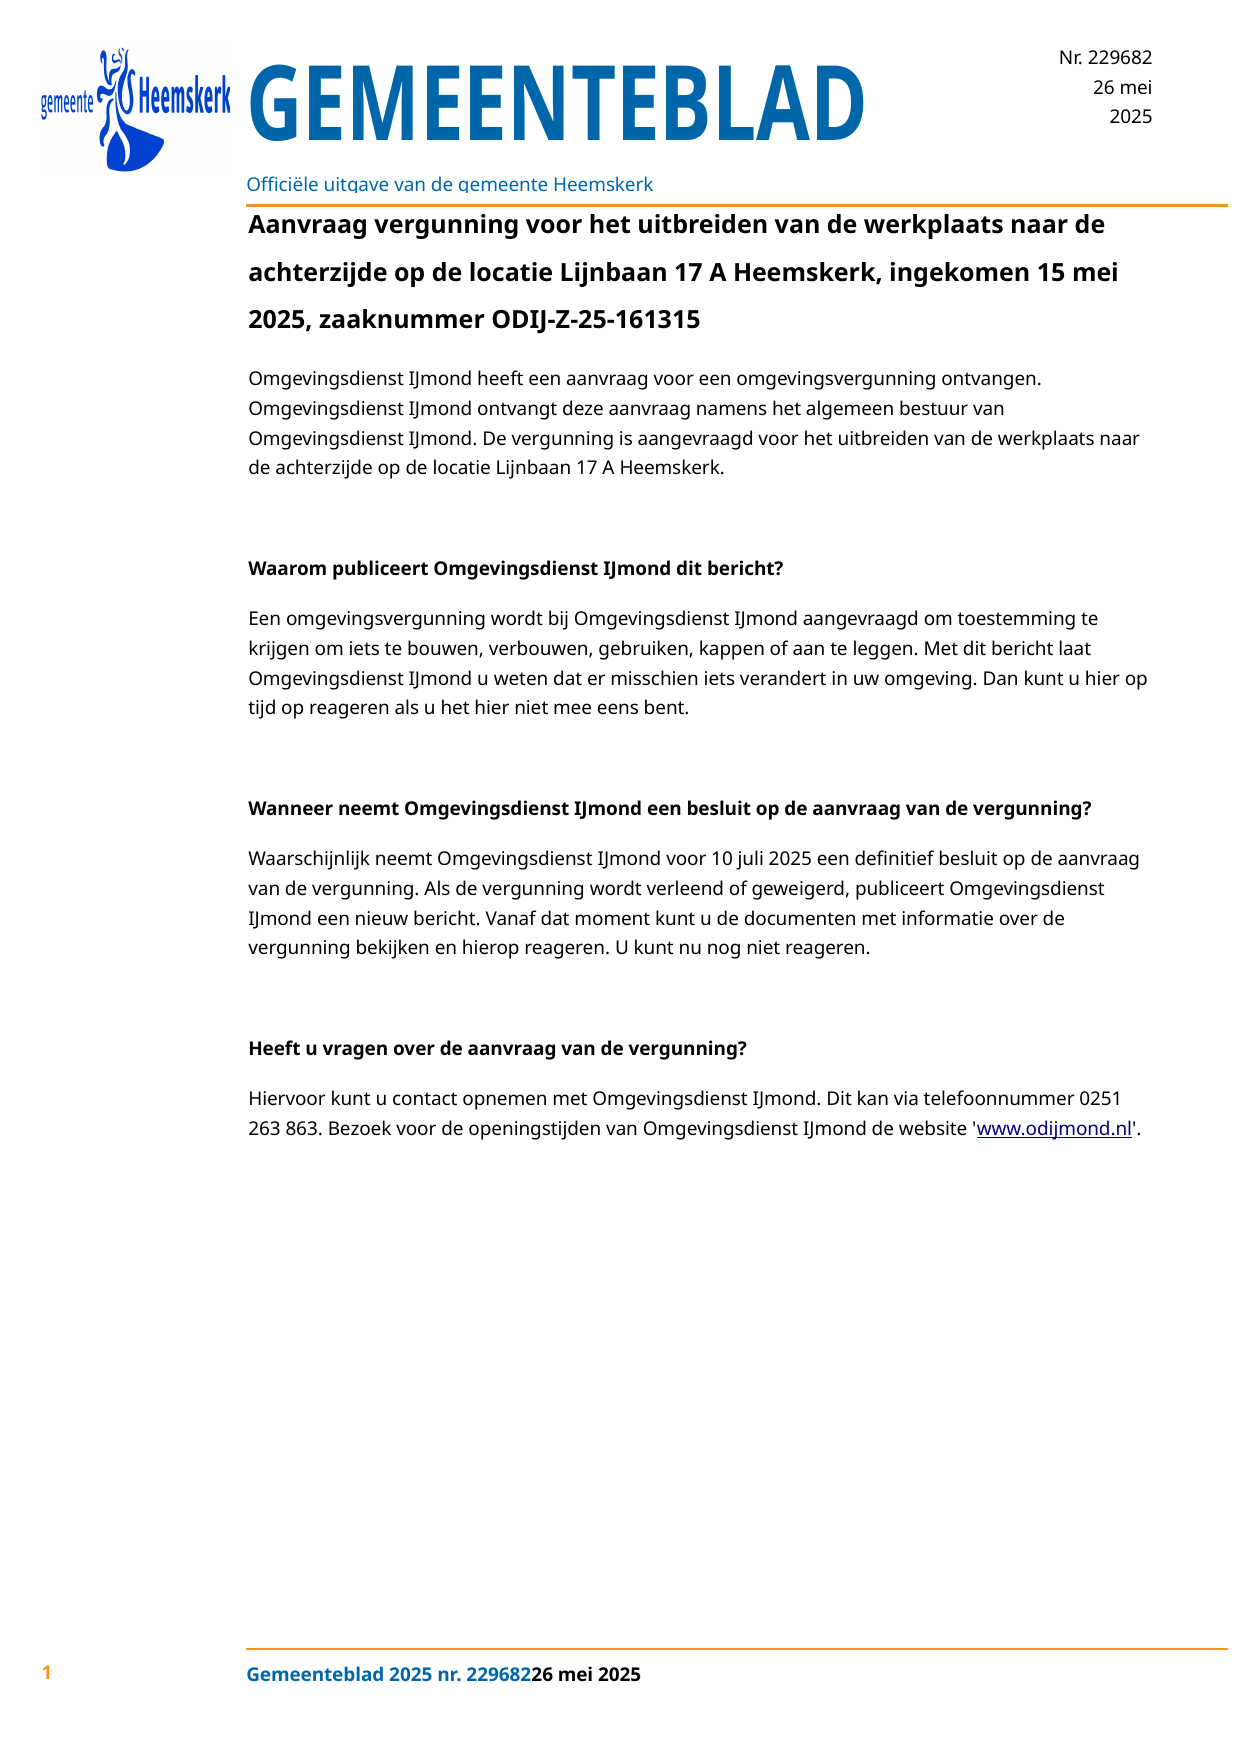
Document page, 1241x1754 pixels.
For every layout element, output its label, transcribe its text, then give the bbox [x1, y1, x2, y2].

text Omgevingsdienst IJmond heeft een aanvraag voor een omgevingsvergunning ontvangen. Omgevingsdienst IJmond ontvangt deze aanvraag namens het algemeen bestuur van Omgevingsdienst IJmond. De vergunning is aangevraagd voor het uitbreiden van de werkplaats naar de achterzijde op de locatie Lijnbaan 17 A Heemskerk. [248, 366, 1152, 480]
text Een omgevingsvergunning wordt bij Omgevingsdienst IJmond aangevraagd om toestemming te krijgen om iets te bouwen, verbouwen, gebruiken, kappen of aan te leggen. Met dit bericht laat Omgevingsdienst IJmond u weten dat er misschien iets verandert in uw omgeving. Dan kunt u hier op tijd op reageren als u het hier niet mee eens bent. [248, 606, 1152, 720]
text Hiervoor kunt u contact opnemen met Omgevingsdienst IJmond. Dit kan via telefoonnummer 0251 263 863. Bezoek voor de openingstijden van Omgevingsdienst IJmond de website 'www.odijmond.nl'. [248, 1086, 1152, 1141]
text Aanvraag vergunning voor het uitbreiden van de werkplaats naar de achterzijde op de locatie Lijnbaan 17 A Heemskerk, ingekomen 15 mei 2025, zaaknummer ODIJ-Z-25-161315 [248, 207, 1152, 336]
text Waarom publiceert Omgevingsdienst IJmond dit bericht? [248, 555, 1152, 581]
text Waarschijnlijk neemt Omgevingsdienst IJmond voor 10 juli 2025 een definitief besluit op de aanvraag van de vergunning. Als de vergunning wordt verleend of geweigerd, publiceert Omgevingsdienst IJmond een nieuw bericht. Vanaf dat moment kunt u de documenten met informatie over de vergunning bekijken en hierop reageren. U kunt nu nog niet reageren. [248, 846, 1152, 960]
text Wanneer neemt Omgevingsdienst IJmond een besluit op de aanvraag van de vergunning? [248, 795, 1152, 821]
text Heeft u vragen over de aanvraag van de vergunning? [248, 1035, 1152, 1061]
picture [41, 47, 231, 172]
